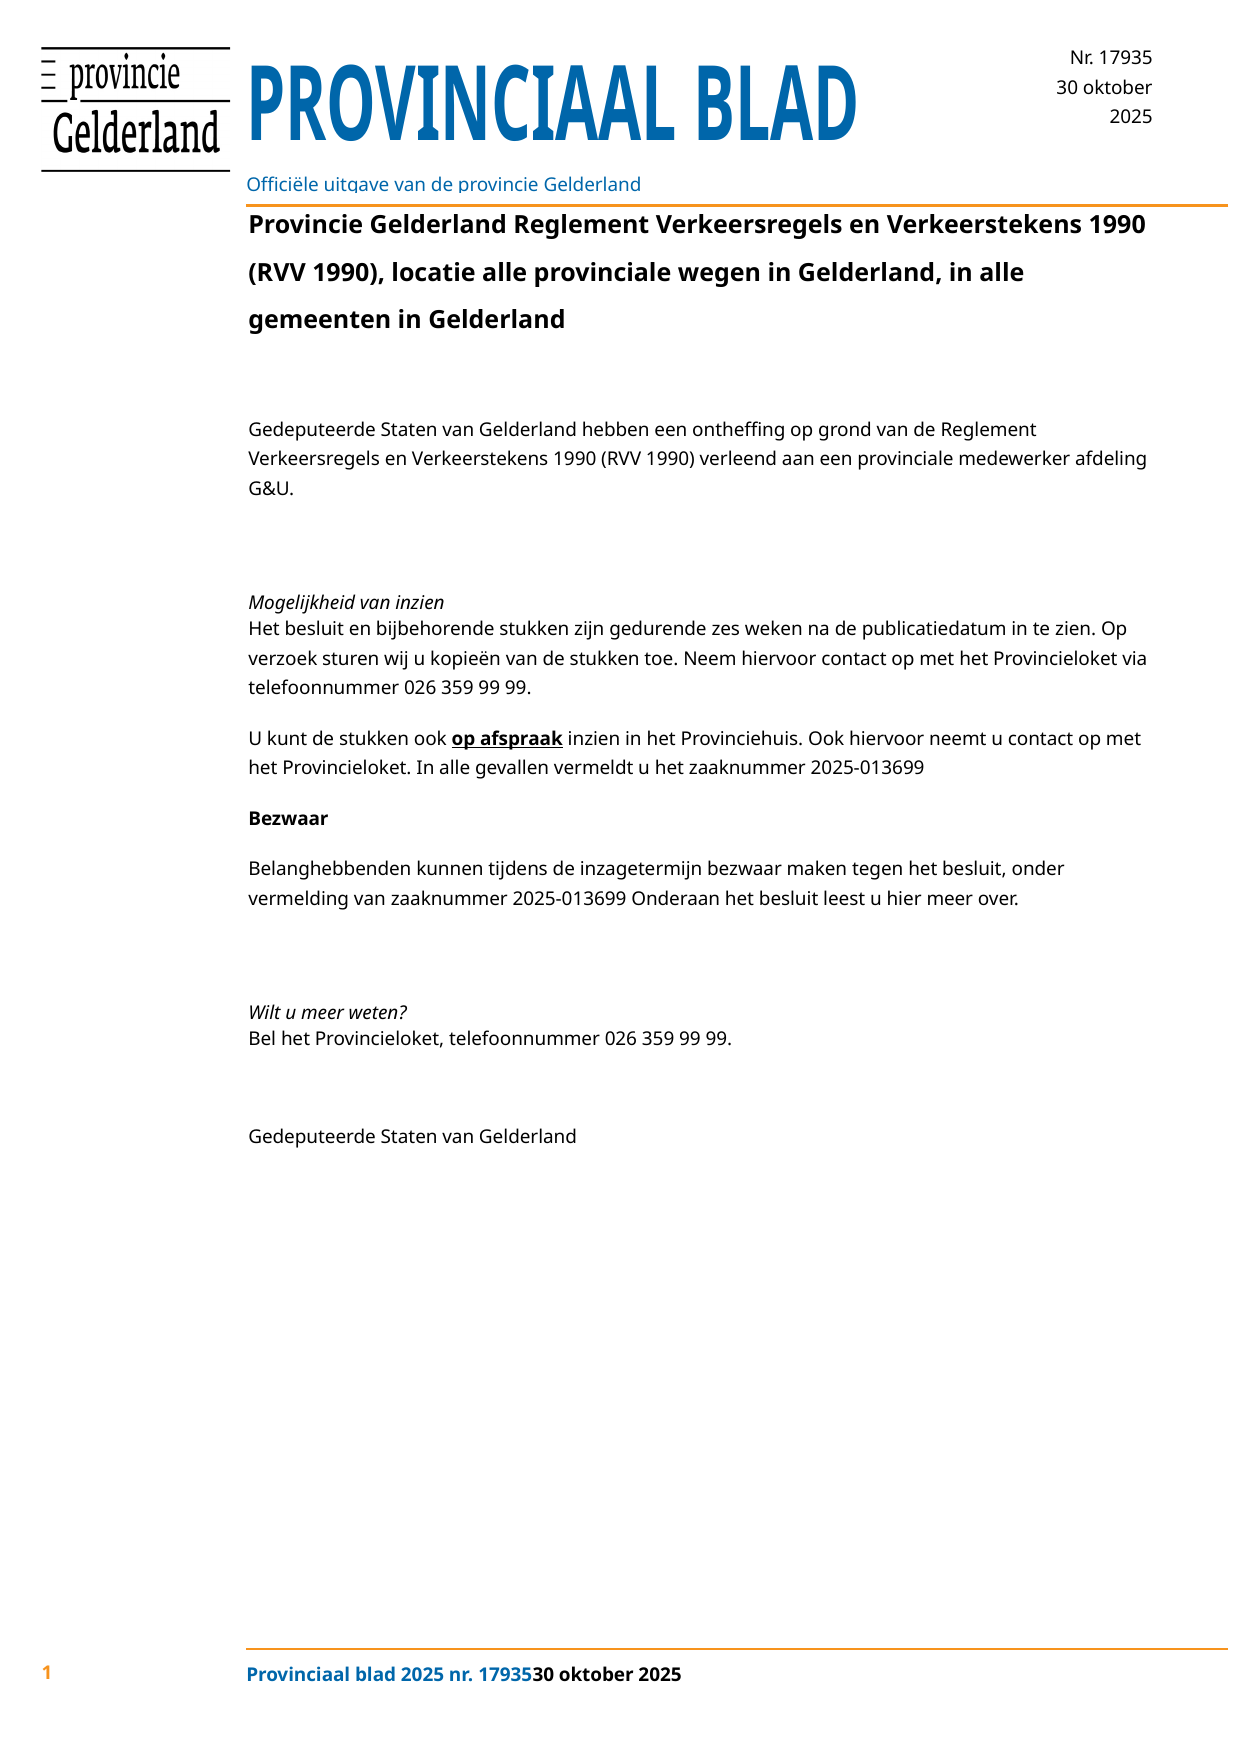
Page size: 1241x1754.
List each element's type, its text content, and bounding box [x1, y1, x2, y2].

text Het besluit en bijbehorende stukken zijn gedurende zes weken na de publicatiedatum in te zien. Op verzoek sturen wij u kopieën van de stukken toe. Neem hiervoor contact op met het Provincieloket via telefoonnummer 026 359 99 99. [248, 615, 1152, 700]
text Bezwaar [248, 805, 1152, 831]
text Gedeputeerde Staten van Gelderland [248, 1123, 1152, 1149]
text Provincie Gelderland Reglement Verkeersregels en Verkeerstekens 1990 (RVV 1990), locatie alle provinciale wegen in Gelderland, in alle gemeenten in Gelderland [248, 207, 1152, 336]
text U kunt de stukken ook op afspraak inzien in het Provinciehuis. Ook hiervoor neemt u contact op met het Provincieloket. In alle gevallen vermeldt u het zaaknummer 2025-013699 [248, 725, 1152, 780]
text Bel het Provincieloket, telefoonnummer 026 359 99 99. [248, 1025, 1152, 1051]
text Gedeputeerde Staten van Gelderland hebben een ontheffing op grond van de Reglement Verkeersregels en Verkeerstekens 1990 (RVV 1990) verleend aan een provinciale medewerker afdeling G&U. [248, 416, 1152, 501]
text Mogelijkheid van inzien [248, 589, 1152, 615]
picture [41, 47, 231, 172]
text Wilt u meer weten? [248, 999, 1152, 1025]
text Belanghebbenden kunnen tijdens de inzagetermijn bezwaar maken tegen het besluit, onder vermelding van zaaknummer 2025-013699 Onderaan het besluit leest u hier meer over. [248, 855, 1152, 911]
